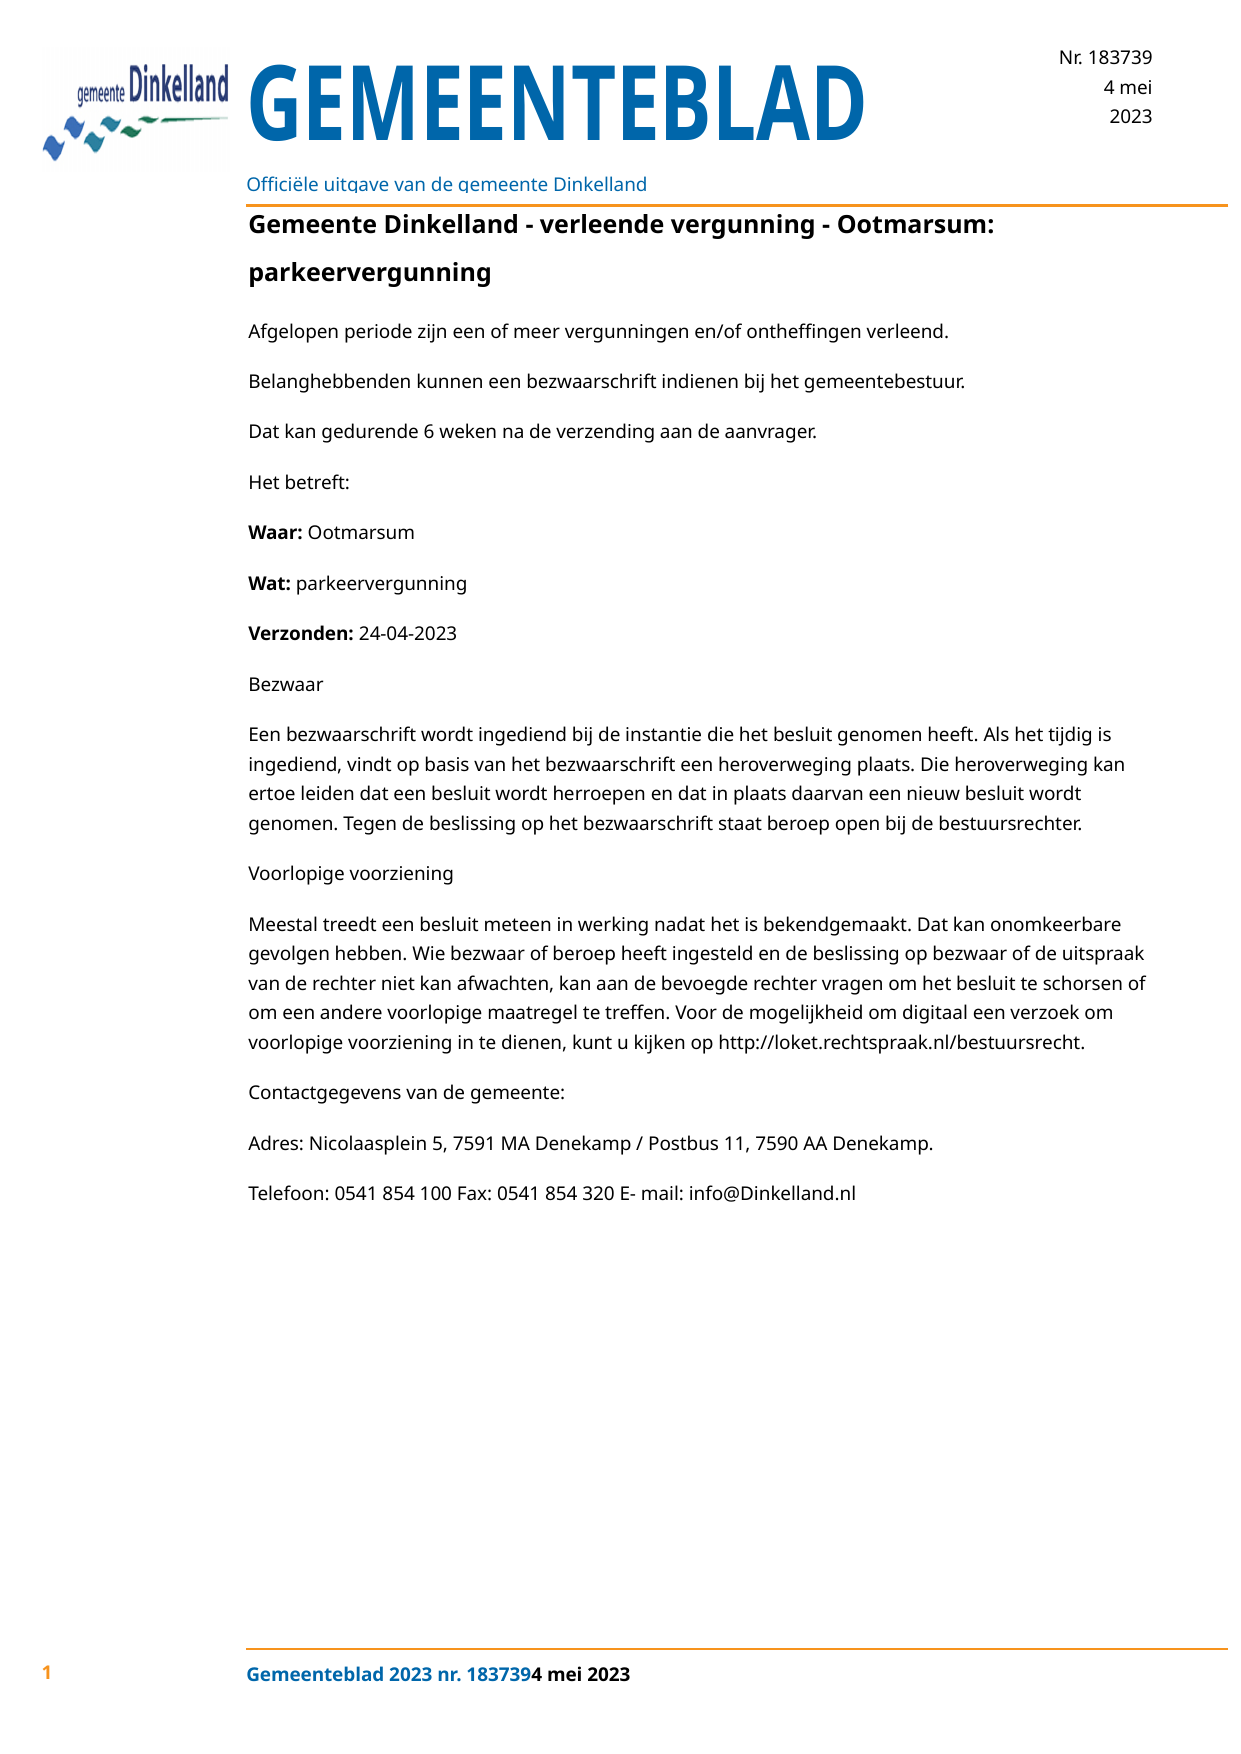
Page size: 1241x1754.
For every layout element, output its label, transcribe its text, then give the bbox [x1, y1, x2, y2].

text Bezwaar [248, 671, 1152, 697]
text Meestal treedt een besluit meteen in werking nadat het is bekendgemaakt. Dat kan onomkeerbare gevolgen hebben. Wie bezwaar of beroep heeft ingesteld en de beslissing op bezwaar of de uitspraak van de rechter niet kan afwachten, kan aan de bevoegde rechter vragen om het besluit te schorsen of om een andere voorlopige maatregel te treffen. Voor de mogelijkheid om digitaal een verzoek om voorlopige voorziening in te dienen, kunt u kijken op http://loket.rechtspraak.nl/bestuursrecht. [248, 911, 1152, 1055]
text Afgelopen periode zijn een of meer vergunningen en/of ontheffingen verleend. [248, 318, 1152, 344]
text Wat: parkeervergunning [248, 570, 1152, 596]
text Het betreft: [248, 469, 1152, 495]
text Belanghebbenden kunnen een bezwaarschrift indienen bij het gemeentebestuur. [248, 368, 1152, 394]
text Dat kan gedurende 6 weken na de verzending aan de aanvrager. [248, 419, 1152, 444]
text Verzonden: 24-04-2023 [248, 620, 1152, 646]
text Telefoon: 0541 854 100 Fax: 0541 854 320 E- mail: info@Dinkelland.nl [248, 1180, 1152, 1206]
text Waar: Ootmarsum [248, 519, 1152, 545]
text Voorlopige voorziening [248, 860, 1152, 886]
picture [41, 47, 231, 172]
text Contactgegevens van de gemeente: [248, 1079, 1152, 1105]
text Adres: Nicolaasplein 5, 7591 MA Denekamp / Postbus 11, 7590 AA Denekamp. [248, 1130, 1152, 1156]
text Gemeente Dinkelland - verleende vergunning - Ootmarsum: parkeervergunning [248, 207, 1152, 288]
text Een bezwaarschrift wordt ingediend bij de instantie die het besluit genomen heeft. Als het tijdig is ingediend, vindt op basis van het bezwaarschrift een heroverweging plaats. Die heroverweging kan ertoe leiden dat een besluit wordt herroepen en dat in plaats daarvan een nieuw besluit wordt genomen. Tegen de beslissing op het bezwaarschrift staat beroep open bij de bestuursrechter. [248, 721, 1152, 836]
